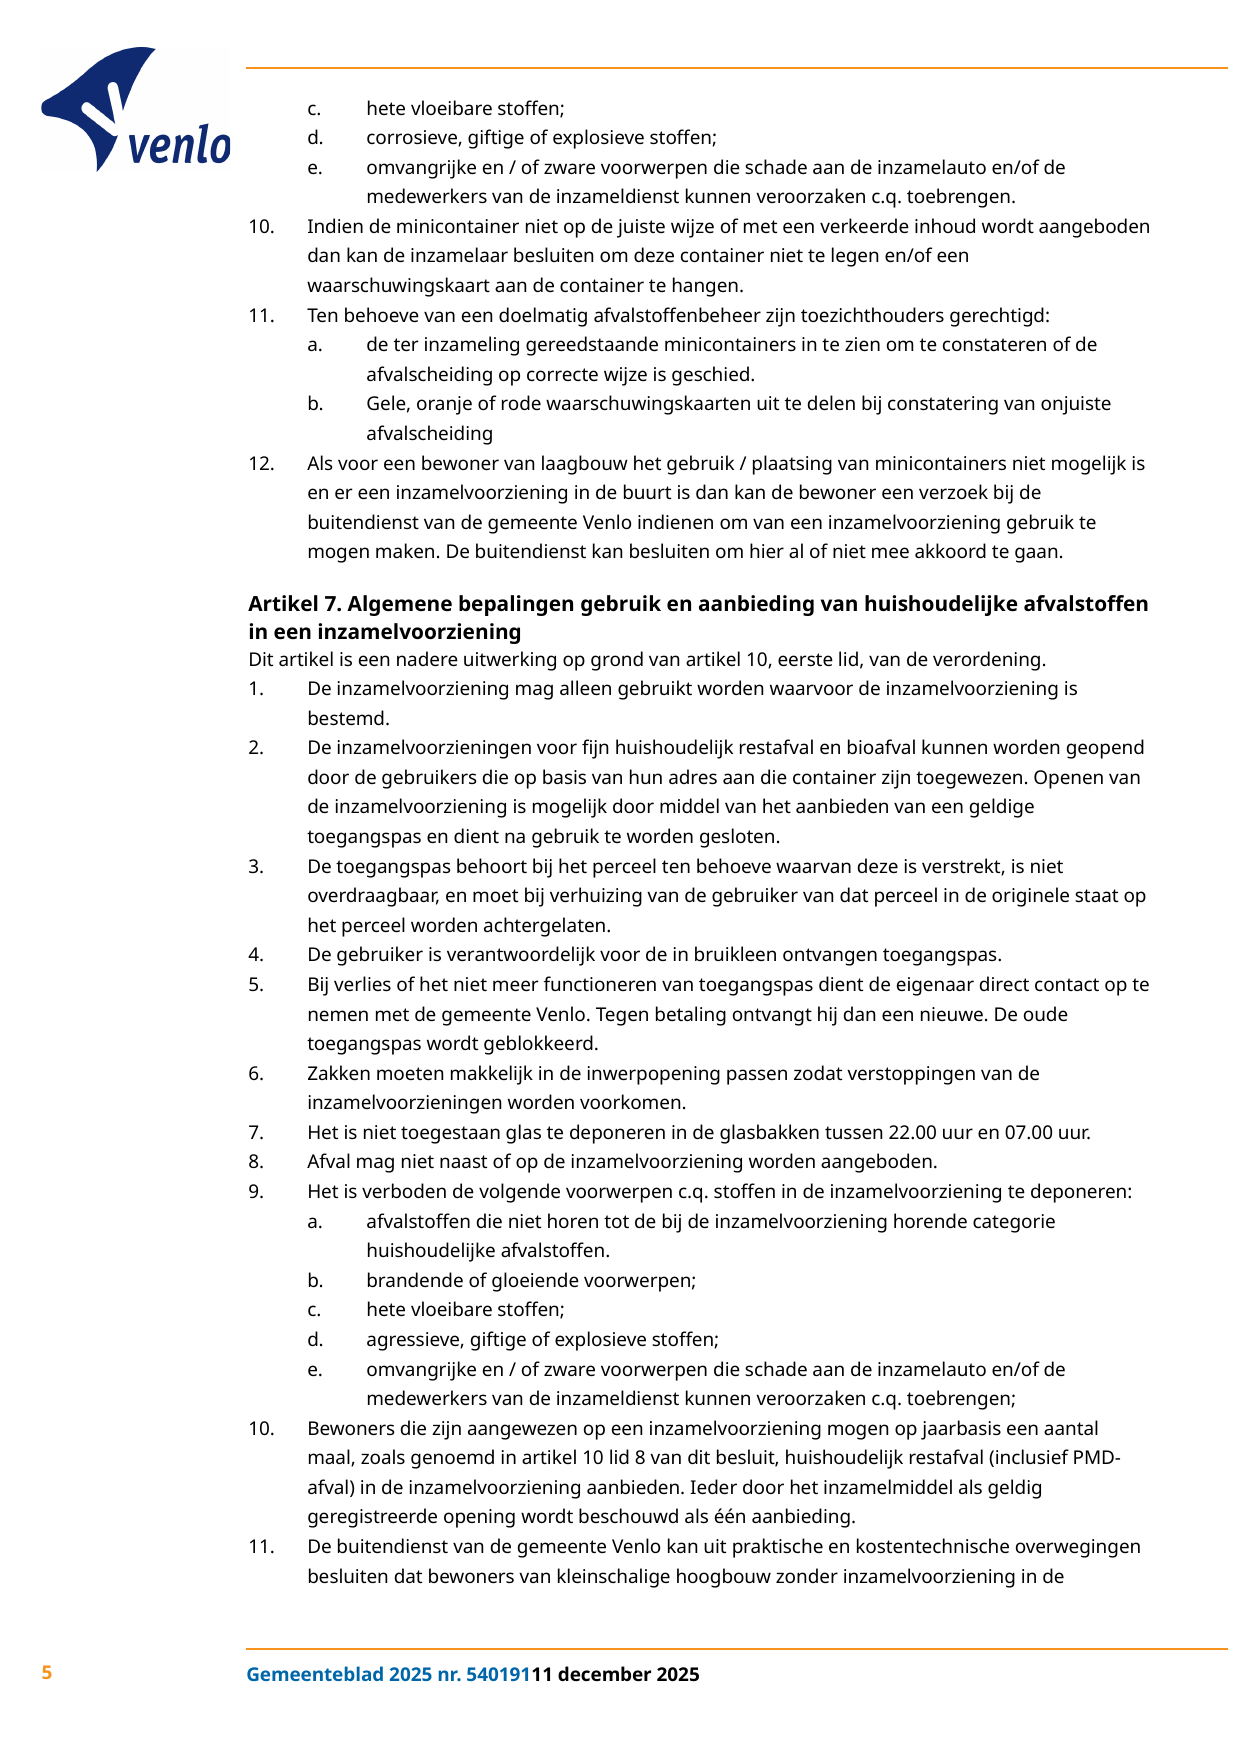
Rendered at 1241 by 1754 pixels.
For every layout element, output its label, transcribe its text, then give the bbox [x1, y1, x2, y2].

picture [41, 47, 231, 172]
list Het is verboden de volgende voorwerpen c.q. stoffen in de inzamelvoorziening te deponeren: [248, 1178, 1152, 1204]
text Dit artikel is een nadere uitwerking op grond van artikel 10, eerste lid, van de verordening. [248, 646, 1152, 672]
list De gebruiker is verantwoordelijk voor de in bruikleen ontvangen toegangspas. [248, 942, 1152, 967]
list Indien de minicontainer niet op de juiste wijze of met een verkeerde inhoud wordt aangeboden dan kan de inzamelaar besluiten om deze container niet te legen en/of een waarschuwingskaart aan de container te hangen. [248, 213, 1152, 298]
text Artikel 7. Algemene bepalingen gebruik en aanbieding van huishoudelijke afvalstoffen in een inzamelvoorziening [248, 589, 1152, 646]
list brandende of gloeiende voorwerpen; [307, 1267, 1152, 1293]
list Als voor een bewoner van laagbouw het gebruik / plaatsing van minicontainers niet mogelijk is en er een inzamelvoorziening in de buurt is dan kan de bewoner een verzoek bij de buitendienst van de gemeente Venlo indienen om van een inzamelvoorziening gebruik te mogen maken. De buitendienst kan besluiten om hier al of niet mee akkoord te gaan. [248, 450, 1152, 564]
list Ten behoeve van een doelmatig afvalstoffenbeheer zijn toezichthouders gerechtigd: [248, 302, 1152, 328]
list agressieve, giftige of explosieve stoffen; [307, 1326, 1152, 1352]
list Zakken moeten makkelijk in de inwerpopening passen zodat verstoppingen van de inzamelvoorzieningen worden voorkomen. [248, 1060, 1152, 1115]
list hete vloeibare stoffen; [307, 95, 1152, 121]
list De inzamelvoorziening mag alleen gebruikt worden waarvoor de inzamelvoorziening is bestemd. [248, 675, 1152, 731]
list omvangrijke en / of zware voorwerpen die schade aan de inzamelauto en/of de medewerkers van de inzameldienst kunnen veroorzaken c.q. toebrengen; [307, 1356, 1152, 1411]
list Bij verlies of het niet meer functioneren van toegangspas dient de eigenaar direct contact op te nemen met de gemeente Venlo. Tegen betaling ontvangt hij dan een nieuwe. De oude toegangspas wordt geblokkeerd. [248, 971, 1152, 1056]
list De toegangspas behoort bij het perceel ten behoeve waarvan deze is verstrekt, is niet overdraagbaar, en moet bij verhuizing van de gebruiker van dat perceel in de originele staat op het perceel worden achtergelaten. [248, 853, 1152, 938]
list hete vloeibare stoffen; [307, 1297, 1152, 1322]
list De inzamelvoorzieningen voor fijn huishoudelijk restafval en bioafval kunnen worden geopend door de gebruikers die op basis van hun adres aan die container zijn toegewezen. Openen van de inzamelvoorziening is mogelijk door middel van het aanbieden van een geldige toegangspas en dient na gebruik te worden gesloten. [248, 734, 1152, 849]
list Gele, oranje of rode waarschuwingskaarten uit te delen bij constatering van onjuiste afvalscheiding [307, 391, 1152, 446]
list de ter inzameling gereedstaande minicontainers in te zien om te constateren of de afvalscheiding op correcte wijze is geschied. [307, 331, 1152, 387]
list Bewoners die zijn aangewezen op een inzamelvoorziening mogen op jaarbasis een aantal maal, zoals genoemd in artikel 10 lid 8 van dit besluit, huishoudelijk restafval (inclusief PMD-afval) in de inzamelvoorziening aanbieden. Ieder door het inzamelmiddel als geldig geregistreerde opening wordt beschouwd als één aanbieding. [248, 1415, 1152, 1529]
list omvangrijke en / of zware voorwerpen die schade aan de inzamelauto en/of de medewerkers van de inzameldienst kunnen veroorzaken c.q. toebrengen. [307, 154, 1152, 209]
list afvalstoffen die niet horen tot de bij de inzamelvoorziening horende categorie huishoudelijke afvalstoffen. [307, 1208, 1152, 1263]
list corrosieve, giftige of explosieve stoffen; [307, 124, 1152, 150]
list De buitendienst van de gemeente Venlo kan uit praktische en kostentechnische overwegingen besluiten dat bewoners van kleinschalige hoogbouw zonder inzamelvoorziening in de [248, 1533, 1152, 1589]
list Afval mag niet naast of op de inzamelvoorziening worden aangeboden. [248, 1149, 1152, 1174]
list Het is niet toegestaan glas te deponeren in de glasbakken tussen 22.00 uur en 07.00 uur. [248, 1119, 1152, 1145]
